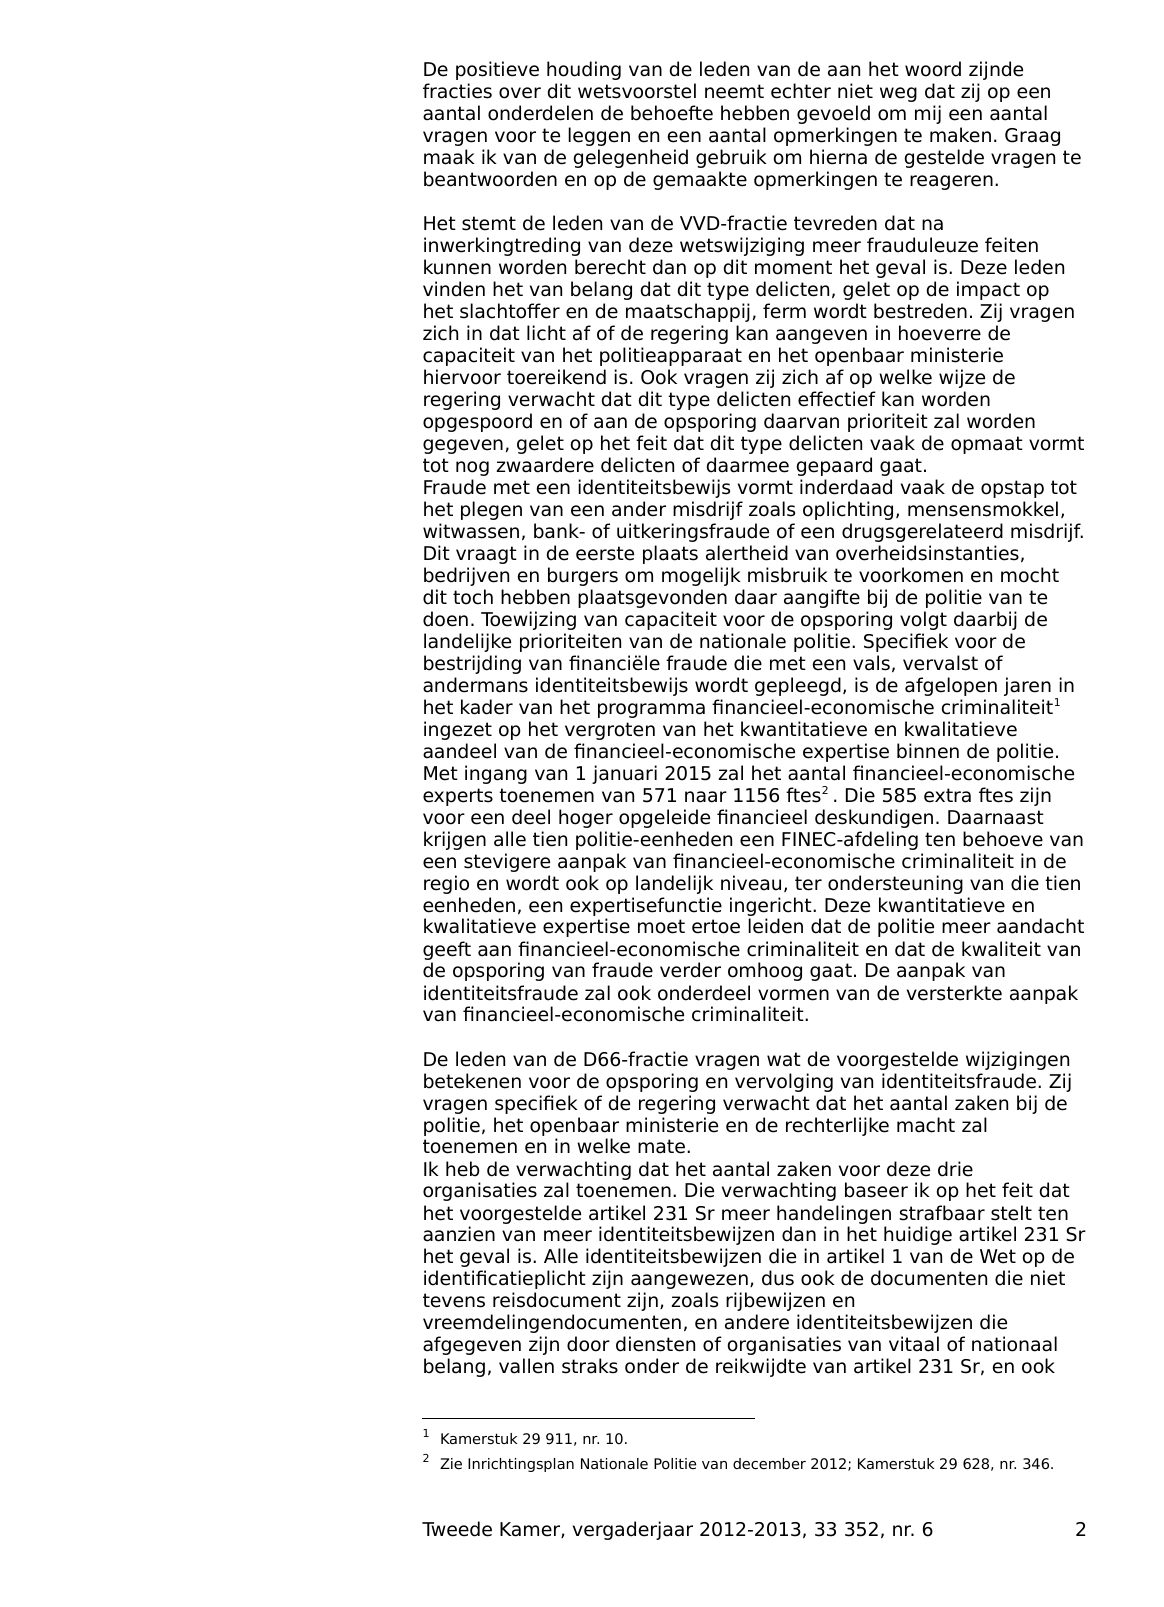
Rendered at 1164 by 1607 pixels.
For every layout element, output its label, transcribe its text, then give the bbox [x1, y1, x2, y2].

text De leden van de D66-fractie vragen wat de voorgestelde wijzigingen betekenen voor de opsporing en vervolging van identiteitsfraude. Zij vragen specifiek of de regering verwacht dat het aantal zaken bij de politie, het openbaar ministerie en de rechterlijke macht zal toenemen en in welke mate. [422, 1048, 1087, 1158]
text Ik heb de verwachting dat het aantal zaken voor deze drie organisaties zal toenemen. Die verwachting baseer ik op het feit dat het voorgestelde artikel 231 Sr meer handelingen strafbaar stelt ten aanzien van meer identiteitsbewijzen dan in het huidige artikel 231 Sr het geval is. Alle identiteitsbewijzen die in artikel 1 van de Wet op de identificatieplicht zijn aangewezen, dus ook de documenten die niet tevens reisdocument zijn, zoals rijbewijzen en vreemdelingendocumenten, en andere identiteitsbewijzen die afgegeven zijn door diensten of organisaties van vitaal of nationaal belang, vallen straks onder de reikwijdte van artikel 231 Sr, en ook [422, 1158, 1087, 1378]
text De positieve houding van de leden van de aan het woord zijnde fracties over dit wetsvoorstel neemt echter niet weg dat zij op een aantal onderdelen de behoefte hebben gevoeld om mij een aantal vragen voor te leggen en een aantal opmerkingen te maken. Graag maak ik van de gelegenheid gebruik om hierna de gestelde vragen te beantwoorden en op de gemaakte opmerkingen te reageren. [422, 59, 1087, 191]
text Zie Inrichtingsplan Nationale Politie van december 2012; Kamerstuk 29 628, nr. 346. [422, 1452, 1087, 1474]
text Kamerstuk 29 911, nr. 10. [422, 1427, 1087, 1449]
text Fraude met een identiteitsbewijs vormt inderdaad vaak de opstap tot het plegen van een ander misdrijf zoals oplichting, mensensmokkel, witwassen, bank- of uitkeringsfraude of een drugsgerelateerd misdrijf. Dit vraagt in de eerste plaats alertheid van overheidsinstanties, bedrijven en burgers om mogelijk misbruik te voorkomen en mocht dit toch hebben plaatsgevonden daar aangifte bij de politie van te doen. Toewijzing van capaciteit voor de opsporing volgt daarbij de landelijke prioriteiten van de nationale politie. Specifiek voor de bestrijding van financiële fraude die met een vals, vervalst of andermans identiteitsbewijs wordt gepleegd, is de afgelopen jaren in het kader van het programma financieel-economische criminaliteit ingezet op het vergroten van het kwantitatieve en kwalitatieve aandeel van de financieel-economische expertise binnen de politie. Met ingang van 1 januari 2015 zal het aantal financieel-economische experts toenemen van 571 naar 1156 ftes. Die 585 extra ftes zijn voor een deel hoger opgeleide financieel deskundigen. Daarnaast krijgen alle tien politie-eenheden een FINEC-afdeling ten behoeve van een stevigere aanpak van financieel-economische criminaliteit in de regio en wordt ook op landelijk niveau, ter ondersteuning van die tien eenheden, een expertisefunctie ingericht. Deze kwantitatieve en kwalitatieve expertise moet ertoe leiden dat de politie meer aandacht geeft aan financieel-economische criminaliteit en dat de kwaliteit van de opsporing van fraude verder omhoog gaat. De aanpak van identiteitsfraude zal ook onderdeel vormen van de versterkte aanpak van financieel-economische criminaliteit. [422, 477, 1087, 1026]
text Het stemt de leden van de VVD-fractie tevreden dat na inwerkingtreding van deze wetswijziging meer frauduleuze feiten kunnen worden berecht dan op dit moment het geval is. Deze leden vinden het van belang dat dit type delicten, gelet op de impact op het slachtoffer en de maatschappij, ferm wordt bestreden. Zij vragen zich in dat licht af of de regering kan aangeven in hoeverre de capaciteit van het politieapparaat en het openbaar ministerie hiervoor toereikend is. Ook vragen zij zich af op welke wijze de regering verwacht dat dit type delicten effectief kan worden opgespoord en of aan de opsporing daarvan prioriteit zal worden gegeven, gelet op het feit dat dit type delicten vaak de opmaat vormt tot nog zwaardere delicten of daarmee gepaard gaat. [422, 213, 1087, 477]
